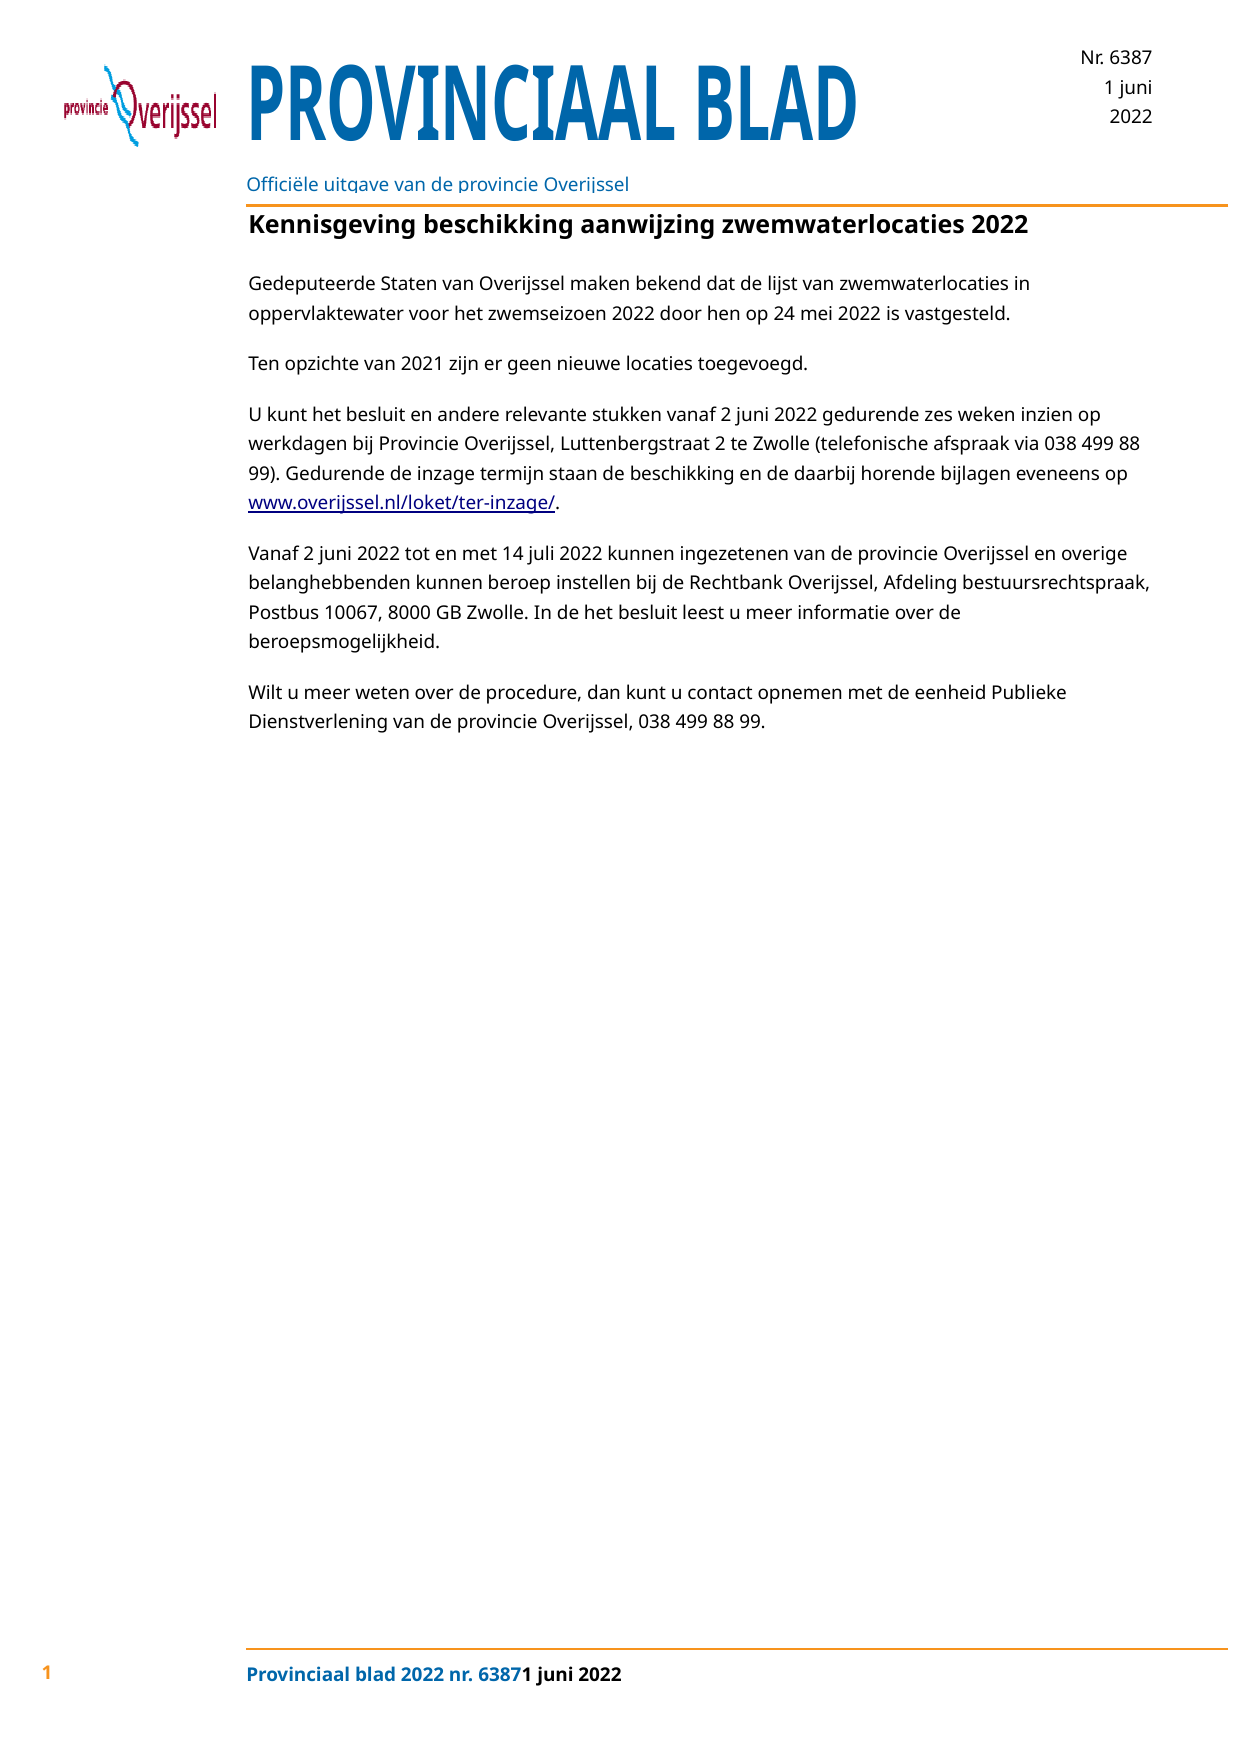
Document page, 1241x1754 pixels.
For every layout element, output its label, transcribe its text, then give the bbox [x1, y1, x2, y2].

text U kunt het besluit en andere relevante stukken vanaf 2 juni 2022 gedurende zes weken inzien op werkdagen bij Provincie Overijssel, Luttenbergstraat 2 te Zwolle (telefonische afspraak via 038 499 88 99). Gedurende de inzage termijn staan de beschikking en de daarbij horende bijlagen eveneens op www.overijssel.nl/loket/ter-inzage/. [248, 401, 1152, 515]
text Vanaf 2 juni 2022 tot en met 14 juli 2022 kunnen ingezetenen van de provincie Overijssel en overige belanghebbenden kunnen beroep instellen bij de Rechtbank Overijssel, Afdeling bestuursrechtspraak, Postbus 10067, 8000 GB Zwolle. In de het besluit leest u meer informatie over de beroepsmogelijkheid. [248, 540, 1152, 654]
picture [41, 47, 231, 172]
text Ten opzichte van 2021 zijn er geen nieuwe locaties toegevoegd. [248, 350, 1152, 376]
text Kennisgeving beschikking aanwijzing zwemwaterlocaties 2022 [248, 207, 1152, 241]
text Wilt u meer weten over de procedure, dan kunt u contact opnemen met de eenheid Publieke Dienstverlening van de provincie Overijssel, 038 499 88 99. [248, 679, 1152, 734]
text Gedeputeerde Staten van Overijssel maken bekend dat de lijst van zwemwaterlocaties in oppervlaktewater voor het zwemseizoen 2022 door hen op 24 mei 2022 is vastgesteld. [248, 270, 1152, 326]
